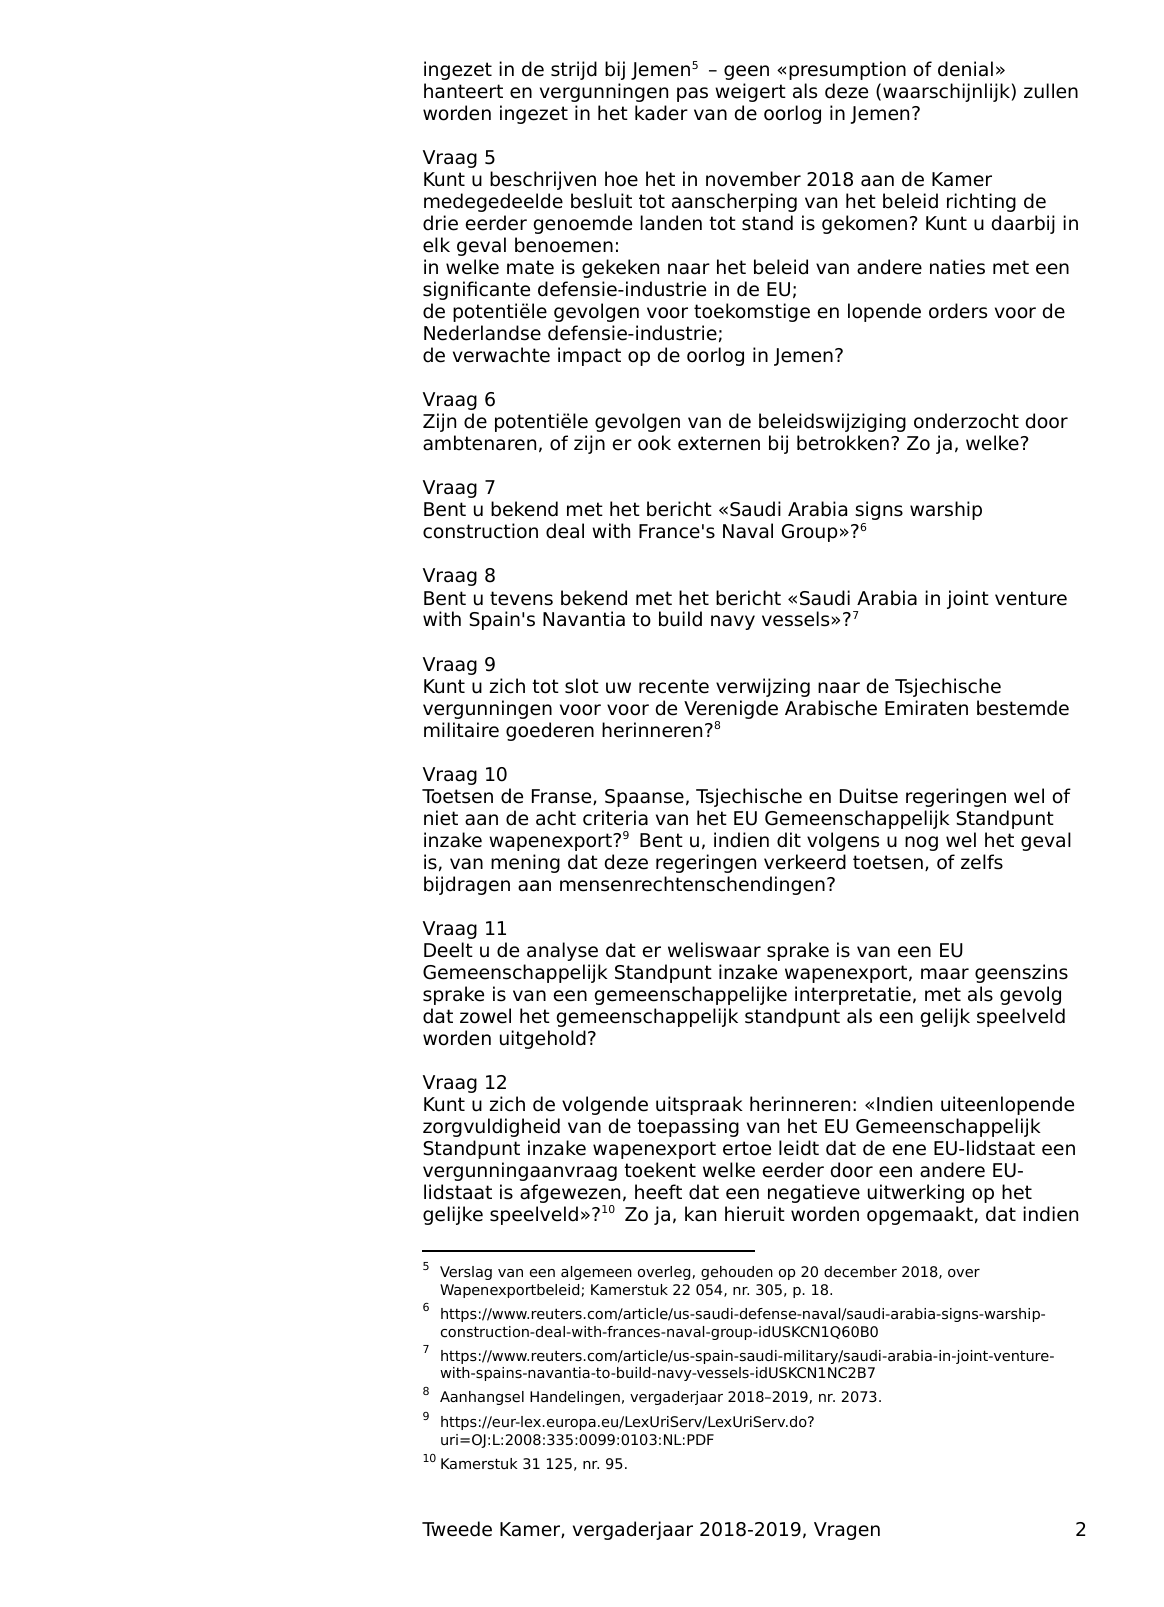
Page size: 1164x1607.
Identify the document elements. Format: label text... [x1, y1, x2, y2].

text Aanhangsel Handelingen, vergaderjaar 2018–2019, nr. 2073. [422, 1385, 1087, 1407]
text https://eur-lex.europa.eu/LexUriServ/LexUriServ.do?uri=OJ:L:2008:335:0099:0103:NL:PDF [422, 1410, 1087, 1449]
text Vraag 12 [422, 1072, 1087, 1094]
text Bent u tevens bekend met het bericht «Saudi Arabia in joint venture with Spain's Navantia to build navy vessels»? [422, 587, 1087, 631]
text de potentiële gevolgen voor toekomstige en lopende orders voor de Nederlandse defensie-industrie; [422, 301, 1087, 345]
text Kunt u beschrijven hoe het in november 2018 aan de Kamer medegedeelde besluit tot aanscherping van het beleid richting de drie eerder genoemde landen tot stand is gekomen? Kunt u daarbij in elk geval benoemen: [422, 169, 1087, 257]
text Vraag 6 [422, 389, 1087, 411]
text https://www.reuters.com/article/us-saudi-defense-naval/saudi-arabia-signs-warship-construction-deal-with-frances-naval-group-idUSKCN1Q60B0 [422, 1302, 1087, 1341]
text ingezet in de strijd bij Jemen – geen «presumption of denial» hanteert en vergunningen pas weigert als deze (waarschijnlijk) zullen worden ingezet in het kader van de oorlog in Jemen? [422, 59, 1087, 125]
text Vraag 5 [422, 147, 1087, 169]
text Kunt u zich tot slot uw recente verwijzing naar de Tsjechische vergunningen voor voor de Verenigde Arabische Emiraten bestemde militaire goederen herinneren? [422, 676, 1087, 741]
text Bent u bekend met het bericht «Saudi Arabia signs warship construction deal with France's Naval Group»? [422, 499, 1087, 543]
text in welke mate is gekeken naar het beleid van andere naties met een significante defensie-industrie in de EU; [422, 257, 1087, 301]
text Vraag 11 [422, 918, 1087, 940]
text Vraag 8 [422, 565, 1087, 587]
text Vraag 7 [422, 477, 1087, 499]
text Vraag 10 [422, 764, 1087, 786]
text Zijn de potentiële gevolgen van de beleidswijziging onderzocht door ambtenaren, of zijn er ook externen bij betrokken? Zo ja, welke? [422, 411, 1087, 455]
text Kamerstuk 31 125, nr. 95. [422, 1452, 1087, 1474]
text Kunt u zich de volgende uitspraak herinneren: «Indien uiteenlopende zorgvuldigheid van de toepassing van het EU Gemeenschappelijk Standpunt inzake wapenexport ertoe leidt dat de ene EU-lidstaat een vergunningaanvraag toekent welke eerder door een andere EU-lidstaat is afgewezen, heeft dat een negatieve uitwerking op het gelijke speelveld»? Zo ja, kan hieruit worden opgemaakt, dat indien [422, 1094, 1087, 1226]
text de verwachte impact op de oorlog in Jemen? [422, 345, 1087, 367]
text Verslag van een algemeen overleg, gehouden op 20 december 2018, over Wapenexportbeleid; Kamerstuk 22 054, nr. 305, p. 18. [422, 1260, 1087, 1299]
text Toetsen de Franse, Spaanse, Tsjechische en Duitse regeringen wel of niet aan de acht criteria van het EU Gemeenschappelijk Standpunt inzake wapenexport? Bent u, indien dit volgens u nog wel het geval is, van mening dat deze regeringen verkeerd toetsen, of zelfs bijdragen aan mensenrechtenschendingen? [422, 786, 1087, 896]
text Vraag 9 [422, 653, 1087, 676]
text https://www.reuters.com/article/us-spain-saudi-military/saudi-arabia-in-joint-venture-with-spains-navantia-to-build-navy-vessels-idUSKCN1NC2B7 [422, 1343, 1087, 1382]
text Deelt u de analyse dat er weliswaar sprake is van een EU Gemeenschappelijk Standpunt inzake wapenexport, maar geenszins sprake is van een gemeenschappelijke interpretatie, met als gevolg dat zowel het gemeenschappelijk standpunt als een gelijk speelveld worden uitgehold? [422, 940, 1087, 1049]
